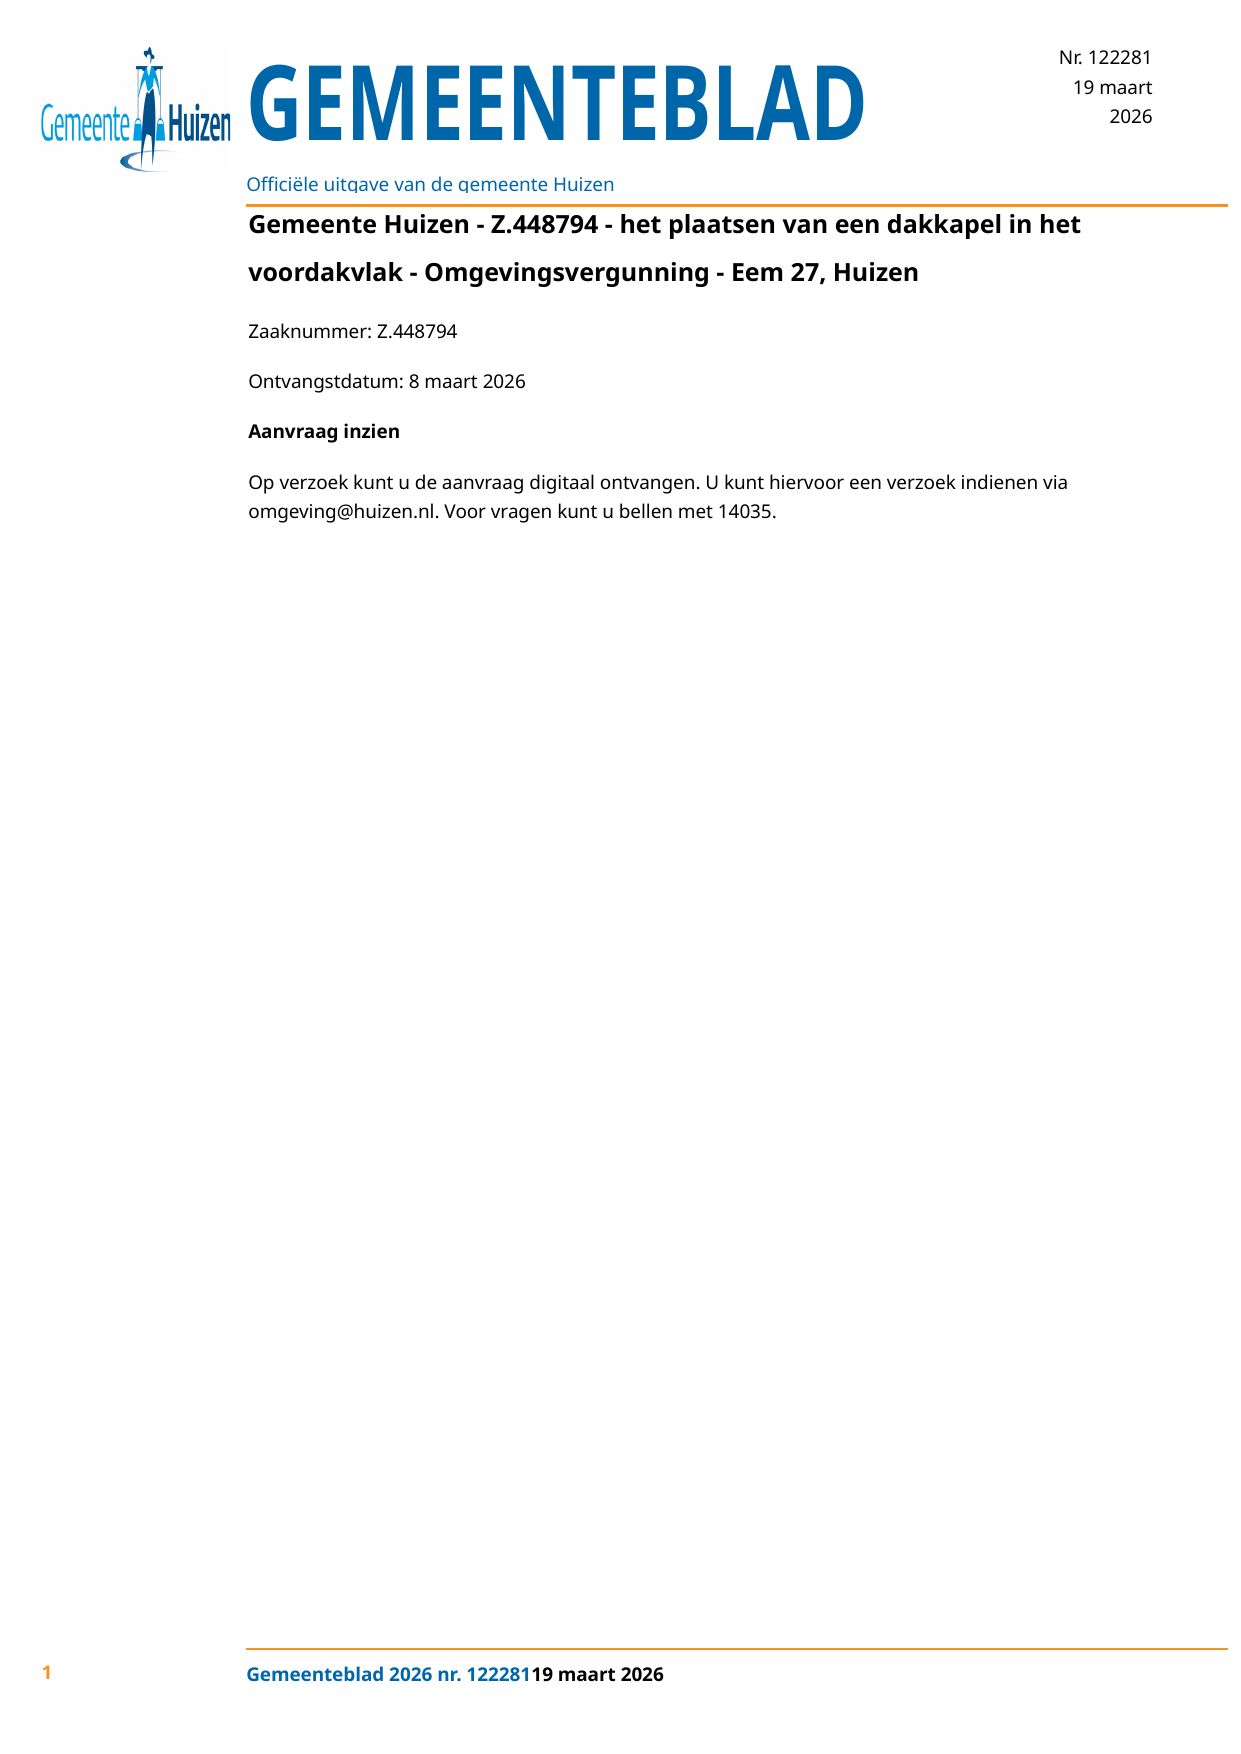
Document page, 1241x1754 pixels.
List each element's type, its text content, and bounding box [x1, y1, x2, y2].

text Zaaknummer: Z.448794 [248, 318, 1152, 344]
text Ontvangstdatum: 8 maart 2026 [248, 368, 1152, 394]
picture [41, 47, 231, 172]
text Aanvraag inzien [248, 419, 1152, 444]
text Op verzoek kunt u de aanvraag digitaal ontvangen. U kunt hiervoor een verzoek indienen via omgeving@huizen.nl. Voor vragen kunt u bellen met 14035. [248, 469, 1152, 524]
text Gemeente Huizen - Z.448794 - het plaatsen van een dakkapel in het voordakvlak - Omgevingsvergunning - Eem 27, Huizen [248, 207, 1152, 288]
